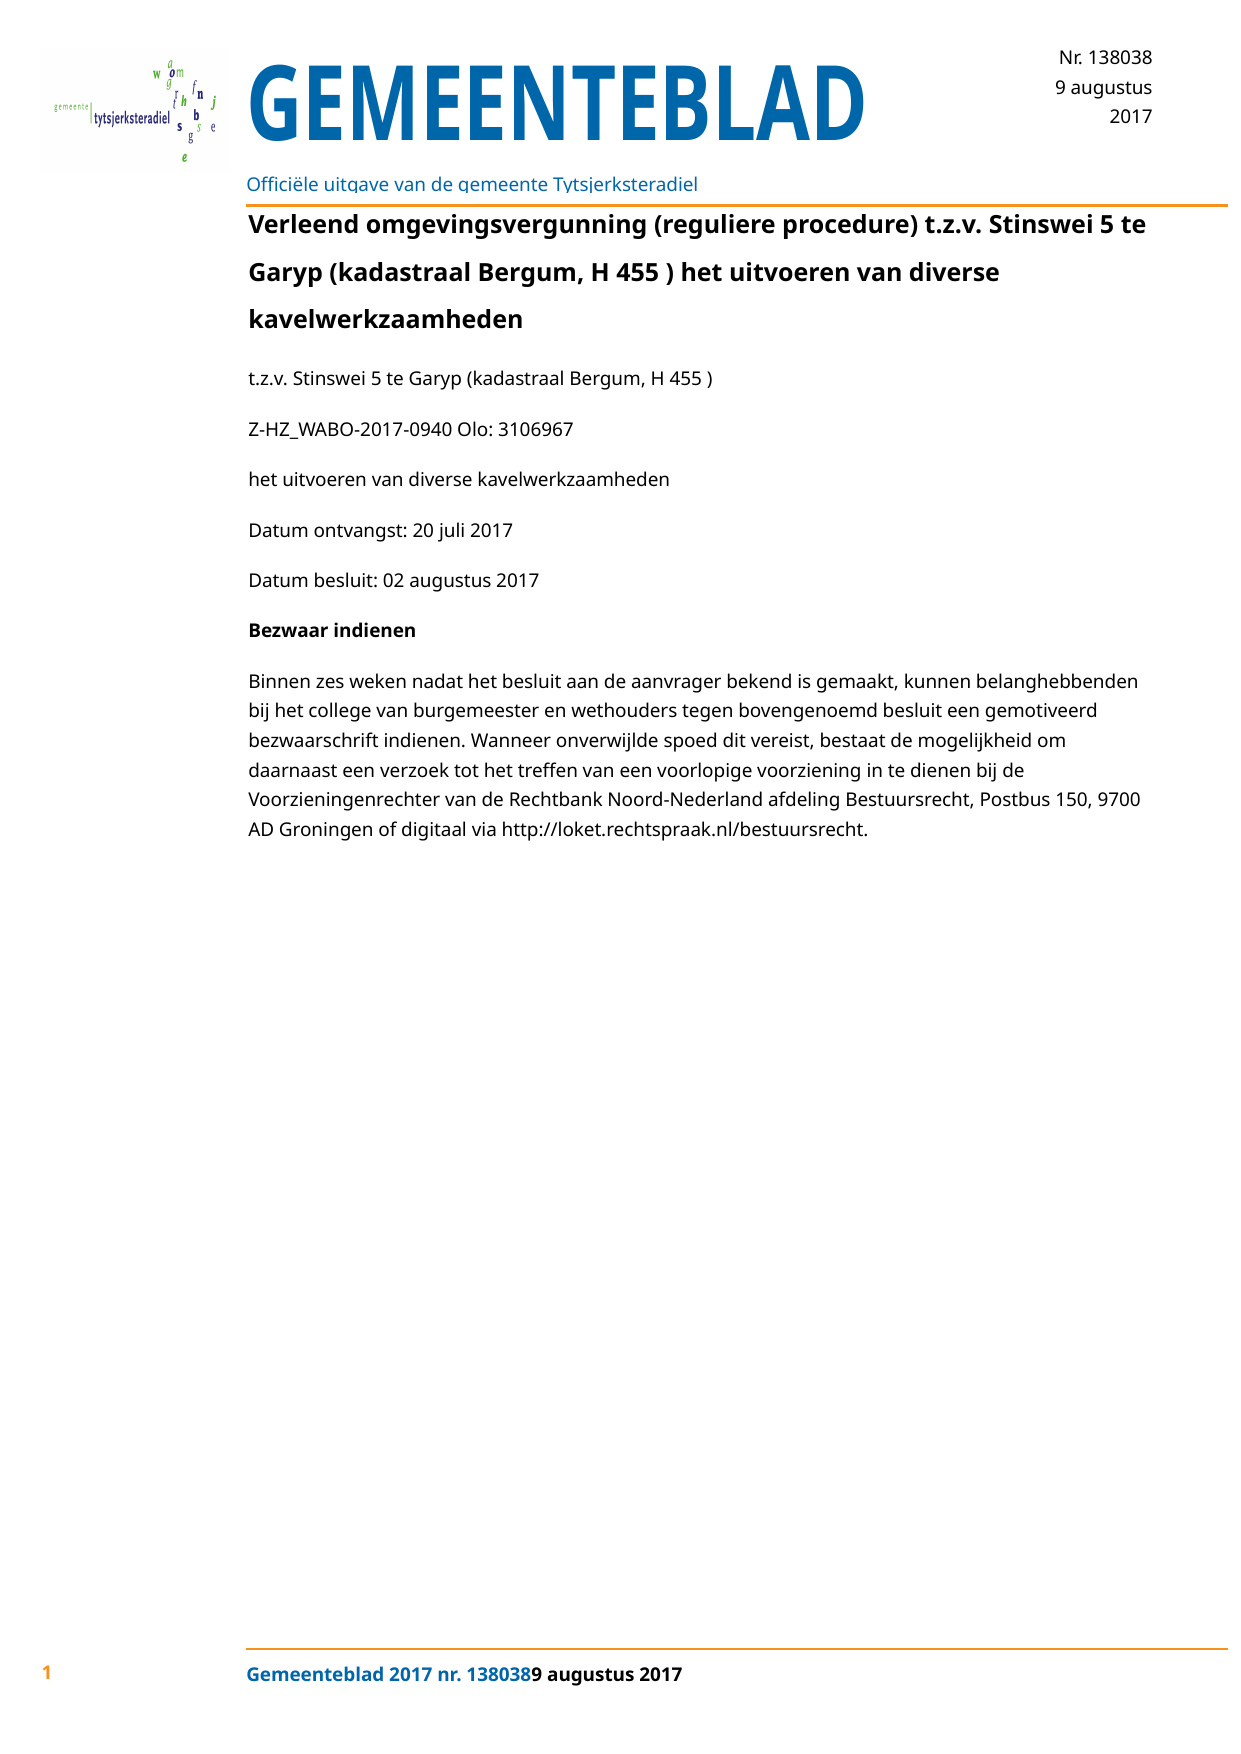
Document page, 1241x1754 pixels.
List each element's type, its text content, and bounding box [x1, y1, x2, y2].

text t.z.v. Stinswei 5 te Garyp (kadastraal Bergum, H 455 ) [248, 366, 1152, 391]
text Datum besluit: 02 augustus 2017 [248, 567, 1152, 593]
text Datum ontvangst: 20 juli 2017 [248, 517, 1152, 542]
text het uitvoeren van diverse kavelwerkzaamheden [248, 466, 1152, 492]
picture [41, 47, 231, 172]
text Binnen zes weken nadat het besluit aan de aanvrager bekend is gemaakt, kunnen belanghebbenden bij het college van burgemeester en wethouders tegen bovengenoemd besluit een gemotiveerd bezwaarschrift indienen. Wanneer onverwijlde spoed dit vereist, bestaat de mogelijkheid om daarnaast een verzoek tot het treffen van een voorlopige voorziening in te dienen bij de Voorzieningenrechter van de Rechtbank Noord-Nederland afdeling Bestuursrecht, Postbus 150, 9700 AD Groningen of digitaal via http://loket.rechtspraak.nl/bestuursrecht. [248, 668, 1152, 842]
text Z-HZ_WABO-2017-0940 Olo: 3106967 [248, 416, 1152, 442]
text Bezwaar indienen [248, 618, 1152, 643]
text Verleend omgevingsvergunning (reguliere procedure) t.z.v. Stinswei 5 te Garyp (kadastraal Bergum, H 455 ) het uitvoeren van diverse kavelwerkzaamheden [248, 207, 1152, 336]
